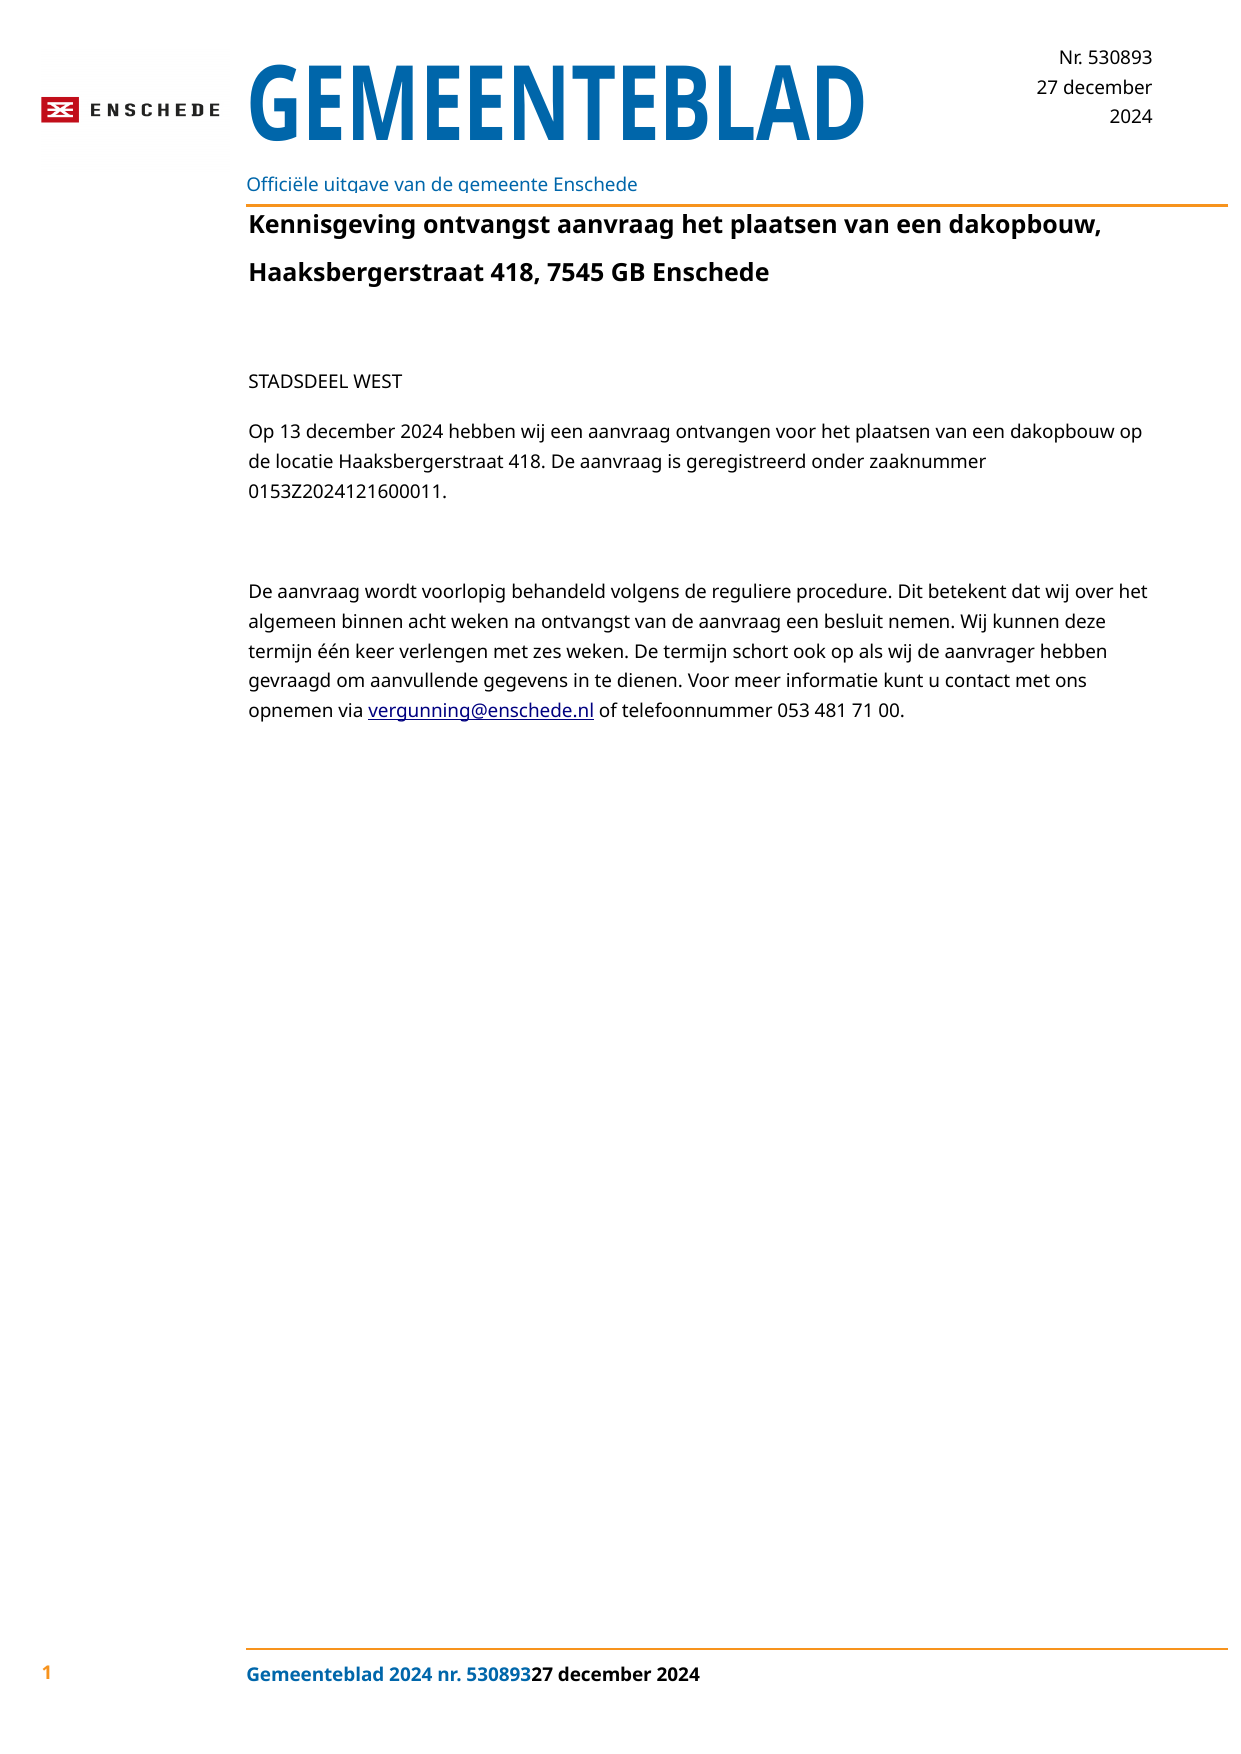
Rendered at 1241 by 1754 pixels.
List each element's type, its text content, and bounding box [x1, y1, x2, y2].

text Kennisgeving ontvangst aanvraag het plaatsen van een dakopbouw, Haaksbergerstraat 418, 7545 GB Enschede [248, 207, 1152, 288]
text De aanvraag wordt voorlopig behandeld volgens de reguliere procedure. Dit betekent dat wij over het algemeen binnen acht weken na ontvangst van de aanvraag een besluit nemen. Wij kunnen deze termijn één keer verlengen met zes weken. De termijn schort ook op als wij de aanvrager hebben gevraagd om aanvullende gegevens in te dienen. Voor meer informatie kunt u contact met ons opnemen via vergunning@enschede.nl of telefoonnummer 053 481 71 00. [248, 579, 1152, 723]
text STADSDEEL WEST [248, 368, 1152, 394]
picture [41, 47, 231, 172]
text Op 13 december 2024 hebben wij een aanvraag ontvangen voor het plaatsen van een dakopbouw op de locatie Haaksbergerstraat 418. De aanvraag is geregistreerd onder zaaknummer 0153Z2024121600011. [248, 419, 1152, 504]
